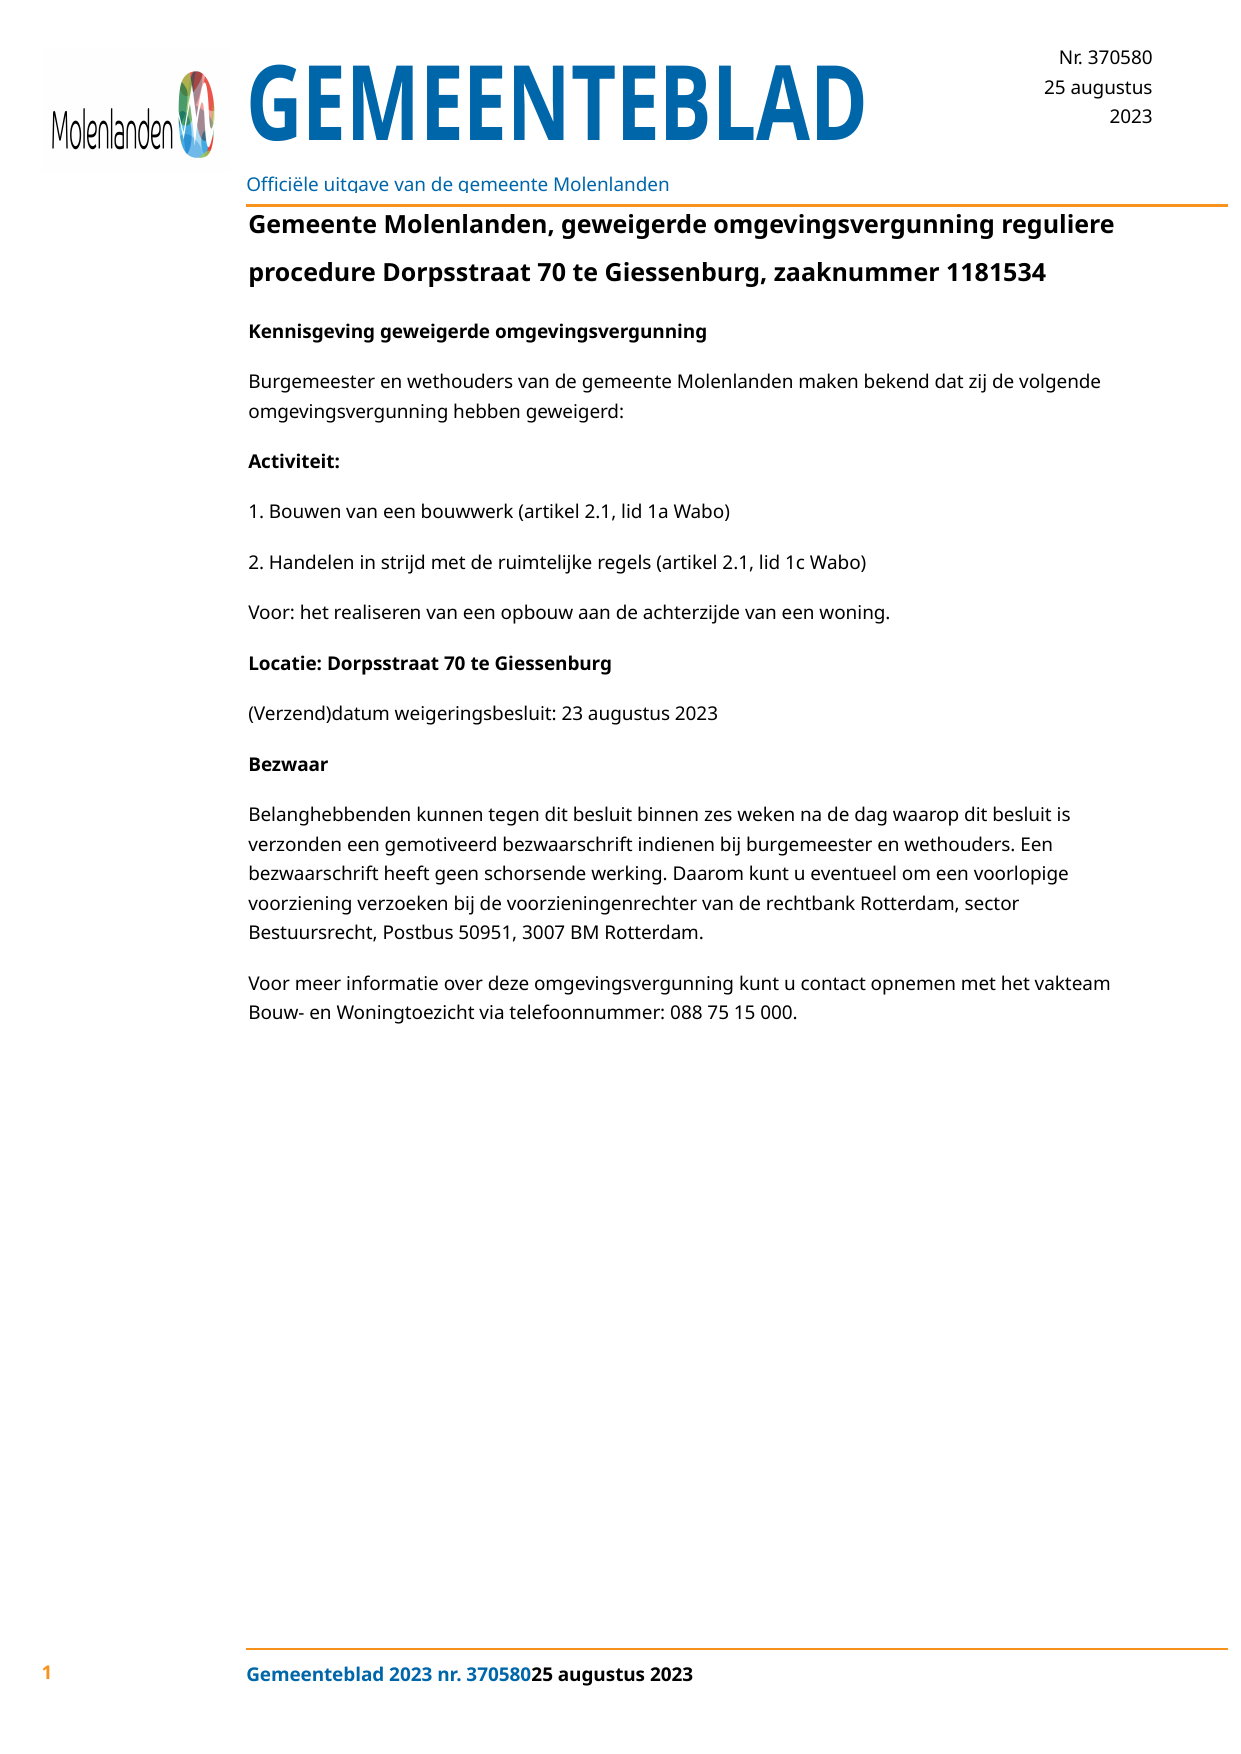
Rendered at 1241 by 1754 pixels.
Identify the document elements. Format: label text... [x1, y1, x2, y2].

text 1. Bouwen van een bouwwerk (artikel 2.1, lid 1a Wabo) [248, 499, 1152, 524]
picture [41, 47, 231, 172]
text Voor: het realiseren van een opbouw aan de achterzijde van een woning. [248, 599, 1152, 625]
text Burgemeester en wethouders van de gemeente Molenlanden maken bekend dat zij de volgende omgevingsvergunning hebben geweigerd: [248, 368, 1152, 424]
text Bezwaar [248, 751, 1152, 777]
text 2. Handelen in strijd met de ruimtelijke regels (artikel 2.1, lid 1c Wabo) [248, 549, 1152, 575]
text (Verzend)datum weigeringsbesluit: 23 augustus 2023 [248, 700, 1152, 726]
text Gemeente Molenlanden, geweigerde omgevingsvergunning reguliere procedure Dorpsstraat 70 te Giessenburg, zaaknummer 1181534 [248, 207, 1152, 288]
text Kennisgeving geweigerde omgevingsvergunning [248, 318, 1152, 344]
text Locatie: Dorpsstraat 70 te Giessenburg [248, 650, 1152, 676]
text Activiteit: [248, 448, 1152, 474]
text Belanghebbenden kunnen tegen dit besluit binnen zes weken na de dag waarop dit besluit is verzonden een gemotiveerd bezwaarschrift indienen bij burgemeester en wethouders. Een bezwaarschrift heeft geen schorsende werking. Daarom kunt u eventueel om een voorlopige voorziening verzoeken bij de voorzieningenrechter van de rechtbank Rotterdam, sector Bestuursrecht, Postbus 50951, 3007 BM Rotterdam. [248, 801, 1152, 945]
text Voor meer informatie over deze omgevingsvergunning kunt u contact opnemen met het vakteam Bouw- en Woningtoezicht via telefoonnummer: 088 75 15 000. [248, 970, 1152, 1025]
